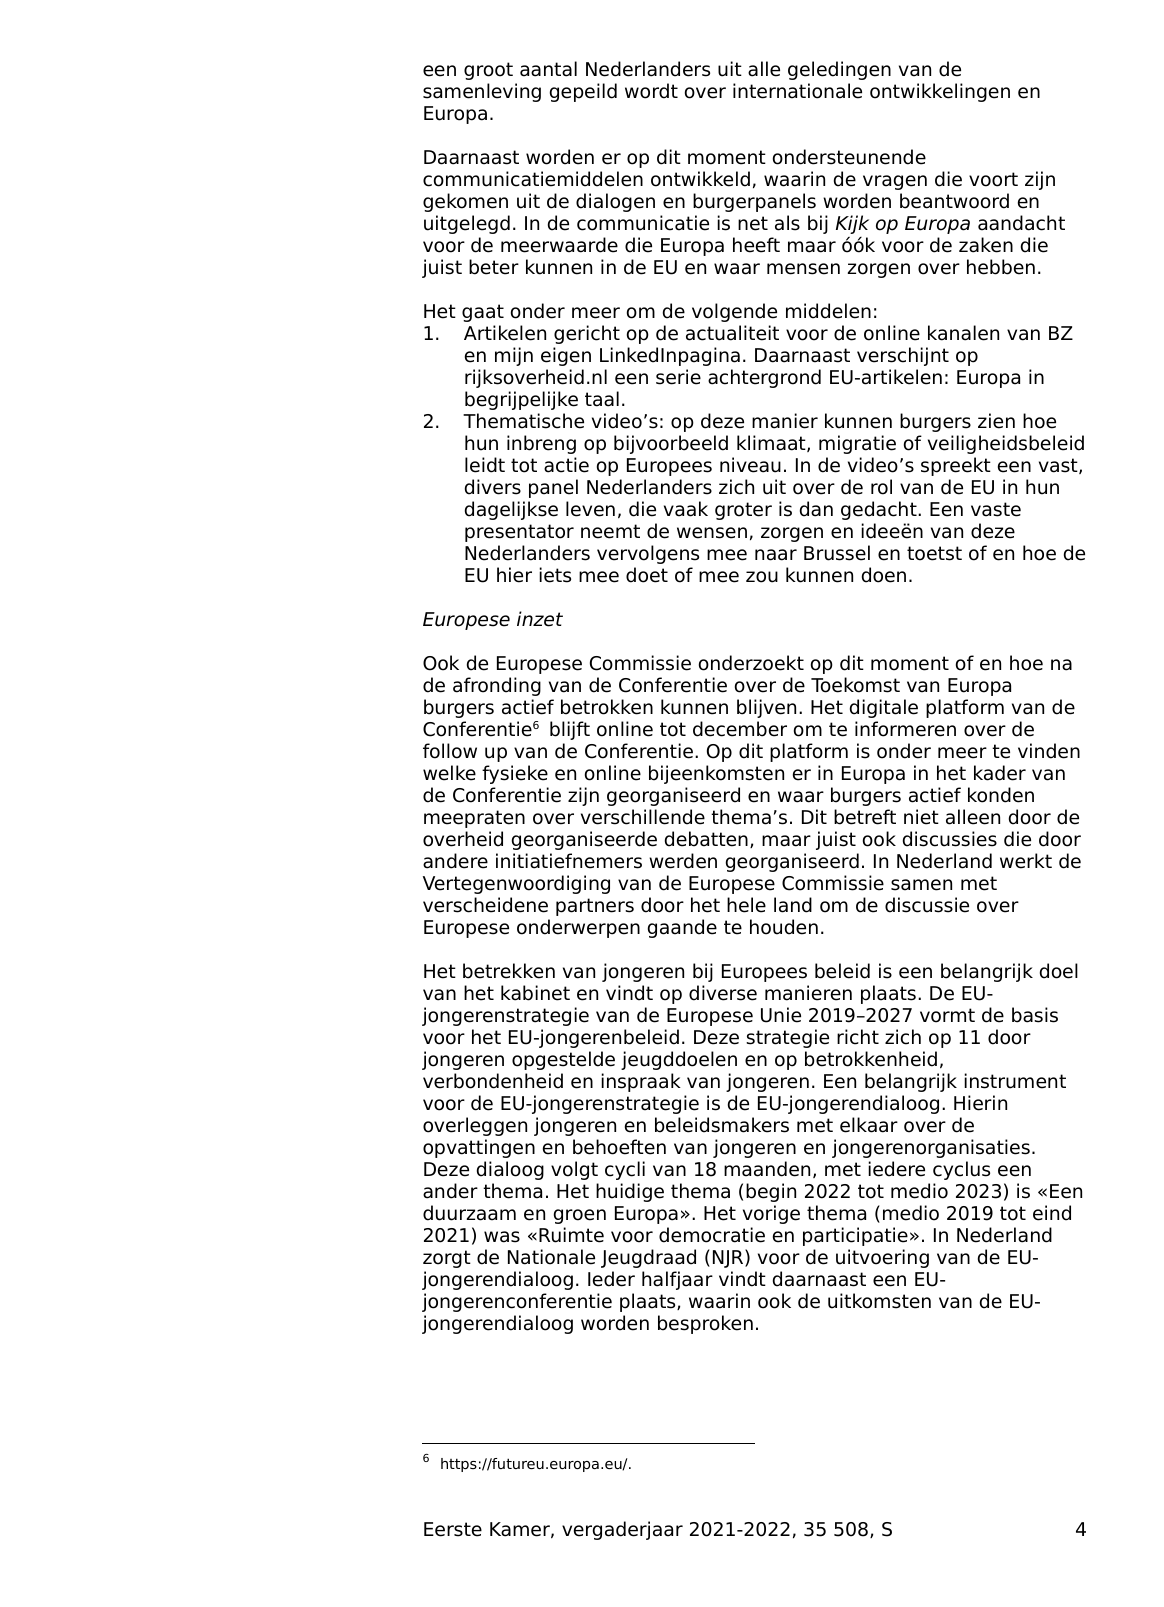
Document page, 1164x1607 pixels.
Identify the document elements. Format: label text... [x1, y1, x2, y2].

text 2. Thematische video’s: op deze manier kunnen burgers zien hoe hun inbreng op bijvoorbeeld klimaat, migratie of veiligheidsbeleid leidt tot actie op Europees niveau. In de video’s spreekt een vast, divers panel Nederlanders zich uit over de rol van de EU in hun dagelijkse leven, die vaak groter is dan gedacht. Een vaste presentator neemt de wensen, zorgen en ideeën van deze Nederlanders vervolgens mee naar Brussel en toetst of en hoe de EU hier iets mee doet of mee zou kunnen doen. [422, 411, 1087, 587]
text Het gaat onder meer om de volgende middelen: [422, 301, 1087, 323]
text Daarnaast worden er op dit moment ondersteunende communicatiemiddelen ontwikkeld, waarin de vragen die voort zijn gekomen uit de dialogen en burgerpanels worden beantwoord en uitgelegd. In de communicatie is net als bij Kijk op Europa aandacht voor de meerwaarde die Europa heeft maar óók voor de zaken die juist beter kunnen in de EU en waar mensen zorgen over hebben. [422, 147, 1087, 279]
subtitle Europese inzet [422, 609, 1087, 631]
text Ook de Europese Commissie onderzoekt op dit moment of en hoe na de afronding van de Conferentie over de Toekomst van Europa burgers actief betrokken kunnen blijven. Het digitale platform van de Conferentie blijft online tot december om te informeren over de follow up van de Conferentie. Op dit platform is onder meer te vinden welke fysieke en online bijeenkomsten er in Europa in het kader van de Conferentie zijn georganiseerd en waar burgers actief konden meepraten over verschillende thema’s. Dit betreft niet alleen door de overheid georganiseerde debatten, maar juist ook discussies die door andere initiatiefnemers werden georganiseerd. In Nederland werkt de Vertegenwoordiging van de Europese Commissie samen met verscheidene partners door het hele land om de discussie over Europese onderwerpen gaande te houden. [422, 653, 1087, 939]
text een groot aantal Nederlanders uit alle geledingen van de samenleving gepeild wordt over internationale ontwikkelingen en Europa. [422, 59, 1087, 125]
text Het betrekken van jongeren bij Europees beleid is een belangrijk doel van het kabinet en vindt op diverse manieren plaats. De EU-jongerenstrategie van de Europese Unie 2019–2027 vormt de basis voor het EU-jongerenbeleid. Deze strategie richt zich op 11 door jongeren opgestelde jeugddoelen en op betrokkenheid, verbondenheid en inspraak van jongeren. Een belangrijk instrument voor de EU-jongerenstrategie is de EU-jongerendialoog. Hierin overleggen jongeren en beleidsmakers met elkaar over de opvattingen en behoeften van jongeren en jongerenorganisaties. Deze dialoog volgt cycli van 18 maanden, met iedere cyclus een ander thema. Het huidige thema (begin 2022 tot medio 2023) is «Een duurzaam en groen Europa». Het vorige thema (medio 2019 tot eind 2021) was «Ruimte voor democratie en participatie». In Nederland zorgt de Nationale Jeugdraad (NJR) voor de uitvoering van de EU-jongerendialoog. Ieder halfjaar vindt daarnaast een EU-jongerenconferentie plaats, waarin ook de uitkomsten van de EU-jongerendialoog worden besproken. [422, 961, 1087, 1335]
text 1. Artikelen gericht op de actualiteit voor de online kanalen van BZ en mijn eigen LinkedInpagina. Daarnaast verschijnt op rijksoverheid.nl een serie achtergrond EU-artikelen: Europa in begrijpelijke taal. [422, 323, 1087, 411]
text https://futureu.europa.eu/. [422, 1452, 1087, 1474]
